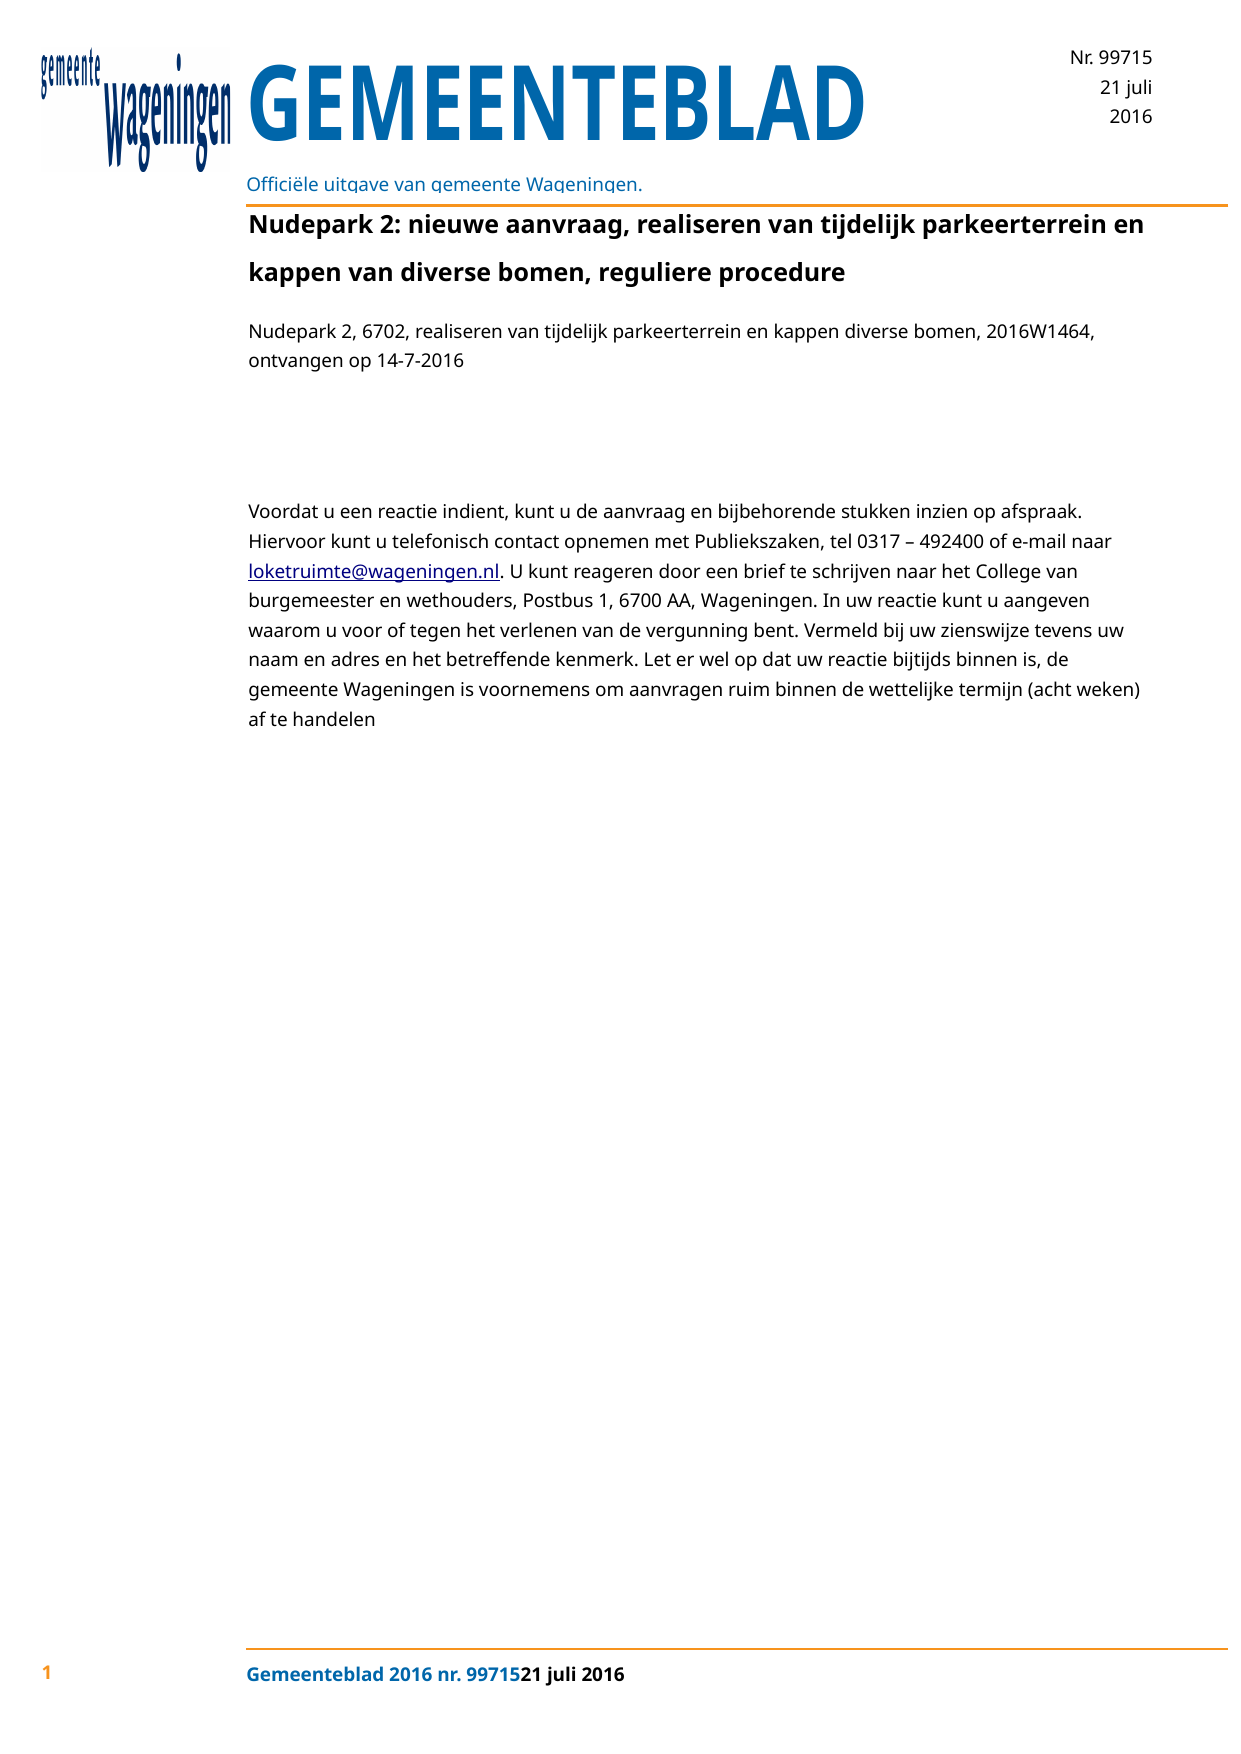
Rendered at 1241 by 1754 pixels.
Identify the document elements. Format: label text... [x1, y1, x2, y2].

text Nudepark 2, 6702, realiseren van tijdelijk parkeerterrein en kappen diverse bomen, 2016W1464, ontvangen op 14-7-2016 [248, 318, 1152, 373]
picture [41, 47, 231, 172]
text Nudepark 2: nieuwe aanvraag, realiseren van tijdelijk parkeerterrein en kappen van diverse bomen, reguliere procedure [248, 207, 1152, 288]
text Voordat u een reactie indient, kunt u de aanvraag en bijbehorende stukken inzien op afspraak. Hiervoor kunt u telefonisch contact opnemen met Publiekszaken, tel 0317 – 492400 of e-mail naar loketruimte@wageningen.nl. U kunt reageren door een brief te schrijven naar het College van burgemeester en wethouders, Postbus 1, 6700 AA, Wageningen. In uw reactie kunt u aangeven waarom u voor of tegen het verlenen van de vergunning bent. Vermeld bij uw zienswijze tevens uw naam en adres en het betreffende kenmerk. Let er wel op dat uw reactie bijtijds binnen is, de gemeente Wageningen is voornemens om aanvragen ruim binnen de wettelijke termijn (acht weken) af te handelen [248, 499, 1152, 732]
